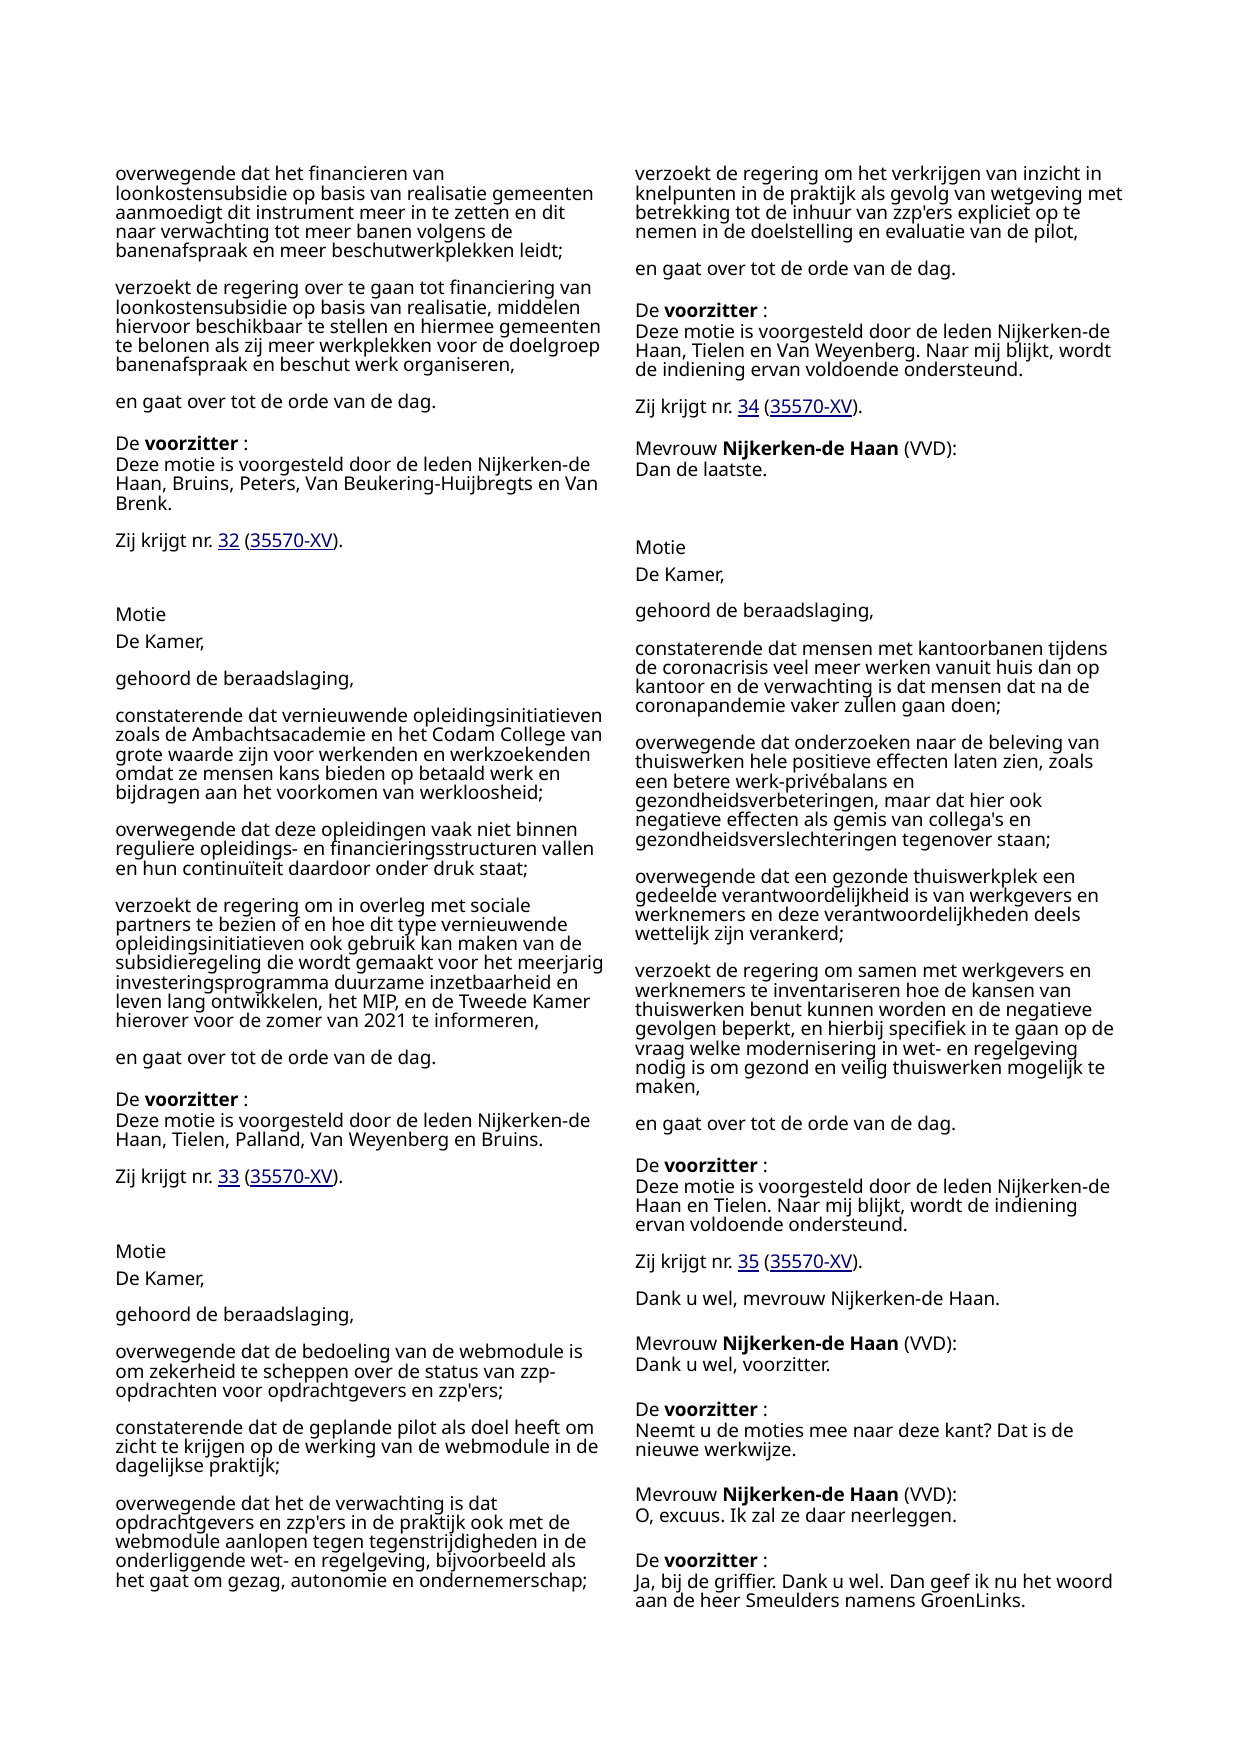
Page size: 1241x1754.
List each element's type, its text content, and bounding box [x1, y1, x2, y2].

text Zij krijgt nr. 33 (35570-XV). [115, 1168, 605, 1187]
text gehoord de beraadslaging, [115, 670, 605, 689]
text De voorzitter : [635, 1547, 1125, 1573]
text De voorzitter : [635, 1396, 1125, 1422]
text Mevrouw Nijkerken-de Haan (VVD): [635, 435, 1125, 461]
text verzoekt de regering om samen met werkgevers en werknemers te inventariseren hoe de kansen van thuiswerken benut kunnen worden en de negatieve gevolgen beperkt, en hierbij specifiek in te gaan op de vraag welke modernisering in wet- en regelgeving nodig is om gezond en veilig thuiswerken mogelijk te maken, [635, 962, 1125, 1097]
text en gaat over tot de orde van de dag. [115, 393, 605, 413]
text overwegende dat deze opleidingen vaak niet binnen reguliere opleidings- en financieringsstructuren vallen en hun continuïteit daardoor onder druk staat; [115, 821, 605, 879]
text Neemt u de moties mee naar deze kant? Dat is de nieuwe werkwijze. [635, 1422, 1125, 1461]
text Zij krijgt nr. 32 (35570-XV). [115, 532, 605, 551]
text De Kamer, [115, 633, 605, 652]
text O, excuus. Ik zal ze daar neerleggen. [635, 1507, 1125, 1526]
text constaterende dat vernieuwende opleidingsinitiatieven zoals de Ambachtsacademie en het Codam College van grote waarde zijn voor werkenden en werkzoekenden omdat ze mensen kans bieden op betaald werk en bijdragen aan het voorkomen van werkloosheid; [115, 707, 605, 803]
text constaterende dat mensen met kantoorbanen tijdens de coronacrisis veel meer werken vanuit huis dan op kantoor en de verwachting is dat mensen dat na de coronapandemie vaker zullen gaan doen; [635, 639, 1125, 717]
text De voorzitter : [115, 1086, 605, 1112]
text gehoord de beraadslaging, [635, 602, 1125, 622]
text Mevrouw Nijkerken-de Haan (VVD): [635, 1481, 1125, 1507]
text Motie [115, 1238, 605, 1263]
text Motie [635, 534, 1125, 559]
text Mevrouw Nijkerken-de Haan (VVD): [635, 1330, 1125, 1356]
text overwegende dat een gezonde thuiswerkplek een gedeelde verantwoordelijkheid is van werkgevers en werknemers en deze verantwoordelijkheden deels wettelijk zijn verankerd; [635, 868, 1125, 945]
text overwegende dat het financieren van loonkostensubsidie op basis van realisatie gemeenten aanmoedigt dit instrument meer in te zetten en dit naar verwachting tot meer banen volgens de banenafspraak en meer beschutwerkplekken leidt; [115, 165, 605, 262]
text Deze motie is voorgesteld door de leden Nijkerken-de Haan en Tielen. Naar mij blijkt, wordt de indiening ervan voldoende ondersteund. [635, 1178, 1125, 1236]
text De Kamer, [115, 1269, 605, 1289]
text De voorzitter : [115, 430, 605, 456]
text Dan de laatste. [635, 461, 1125, 480]
text Deze motie is voorgesteld door de leden Nijkerken-de Haan, Tielen en Van Weyenberg. Naar mij blijkt, wordt de indiening ervan voldoende ondersteund. [635, 323, 1125, 381]
text De voorzitter : [635, 1152, 1125, 1178]
text De Kamer, [635, 566, 1125, 585]
text Dank u wel, voorzitter. [635, 1356, 1125, 1375]
text Zij krijgt nr. 34 (35570-XV). [635, 398, 1125, 418]
text verzoekt de regering om in overleg met sociale partners te bezien of en hoe dit type vernieuwende opleidingsinitiatieven ook gebruik kan maken van de subsidieregeling die wordt gemaakt voor het meerjarig investeringsprogramma duurzame inzetbaarheid en leven lang ontwikkelen, het MIP, en de Tweede Kamer hierover voor de zomer van 2021 te informeren, [115, 897, 605, 1031]
text Dank u wel, mevrouw Nijkerken-de Haan. [635, 1290, 1125, 1309]
text Ja, bij de griffier. Dank u wel. Dan geef ik nu het woord aan de heer Smeulders namens GroenLinks. [635, 1573, 1125, 1611]
text overwegende dat het de verwachting is dat opdrachtgevers en zzp'ers in de praktijk ook met de webmodule aanlopen tegen tegenstrijdigheden in de onderliggende wet- en regelgeving, bijvoorbeeld als het gaat om gezag, autonomie en ondernemerschap; [115, 1494, 605, 1591]
text overwegende dat de bedoeling van de webmodule is om zekerheid te scheppen over de status van zzp-opdrachten voor opdrachtgevers en zzp'ers; [115, 1343, 605, 1401]
text verzoekt de regering om het verkrijgen van inzicht in knelpunten in de praktijk als gevolg van wetgeving met betrekking tot de inhuur van zzp'ers expliciet op te nemen in de doelstelling en evaluatie van de pilot, [635, 165, 1125, 242]
text en gaat over tot de orde van de dag. [635, 1115, 1125, 1134]
text Deze motie is voorgesteld door de leden Nijkerken-de Haan, Bruins, Peters, Van Beukering-Huijbregts en Van Brenk. [115, 456, 605, 514]
text en gaat over tot de orde van de dag. [115, 1049, 605, 1068]
text constaterende dat de geplande pilot als doel heeft om zicht te krijgen op de werking van de webmodule in de dagelijkse praktijk; [115, 1419, 605, 1477]
text gehoord de beraadslaging, [115, 1306, 605, 1326]
text Zij krijgt nr. 35 (35570-XV). [635, 1253, 1125, 1272]
text en gaat over tot de orde van de dag. [635, 260, 1125, 279]
text overwegende dat onderzoeken naar de beleving van thuiswerken hele positieve effecten laten zien, zoals een betere werk-privébalans en gezondheidsverbeteringen, maar dat hier ook negatieve effecten als gemis van collega's en gezondheidsverslechteringen tegenover staan; [635, 734, 1125, 850]
text Deze motie is voorgesteld door de leden Nijkerken-de Haan, Tielen, Palland, Van Weyenberg en Bruins. [115, 1112, 605, 1150]
text verzoekt de regering over te gaan tot financiering van loonkostensubsidie op basis van realisatie, middelen hiervoor beschikbaar te stellen en hiermee gemeenten te belonen als zij meer werkplekken voor de doelgroep banenafspraak en beschut werk organiseren, [115, 279, 605, 376]
text De voorzitter : [635, 297, 1125, 323]
text Motie [115, 601, 605, 627]
